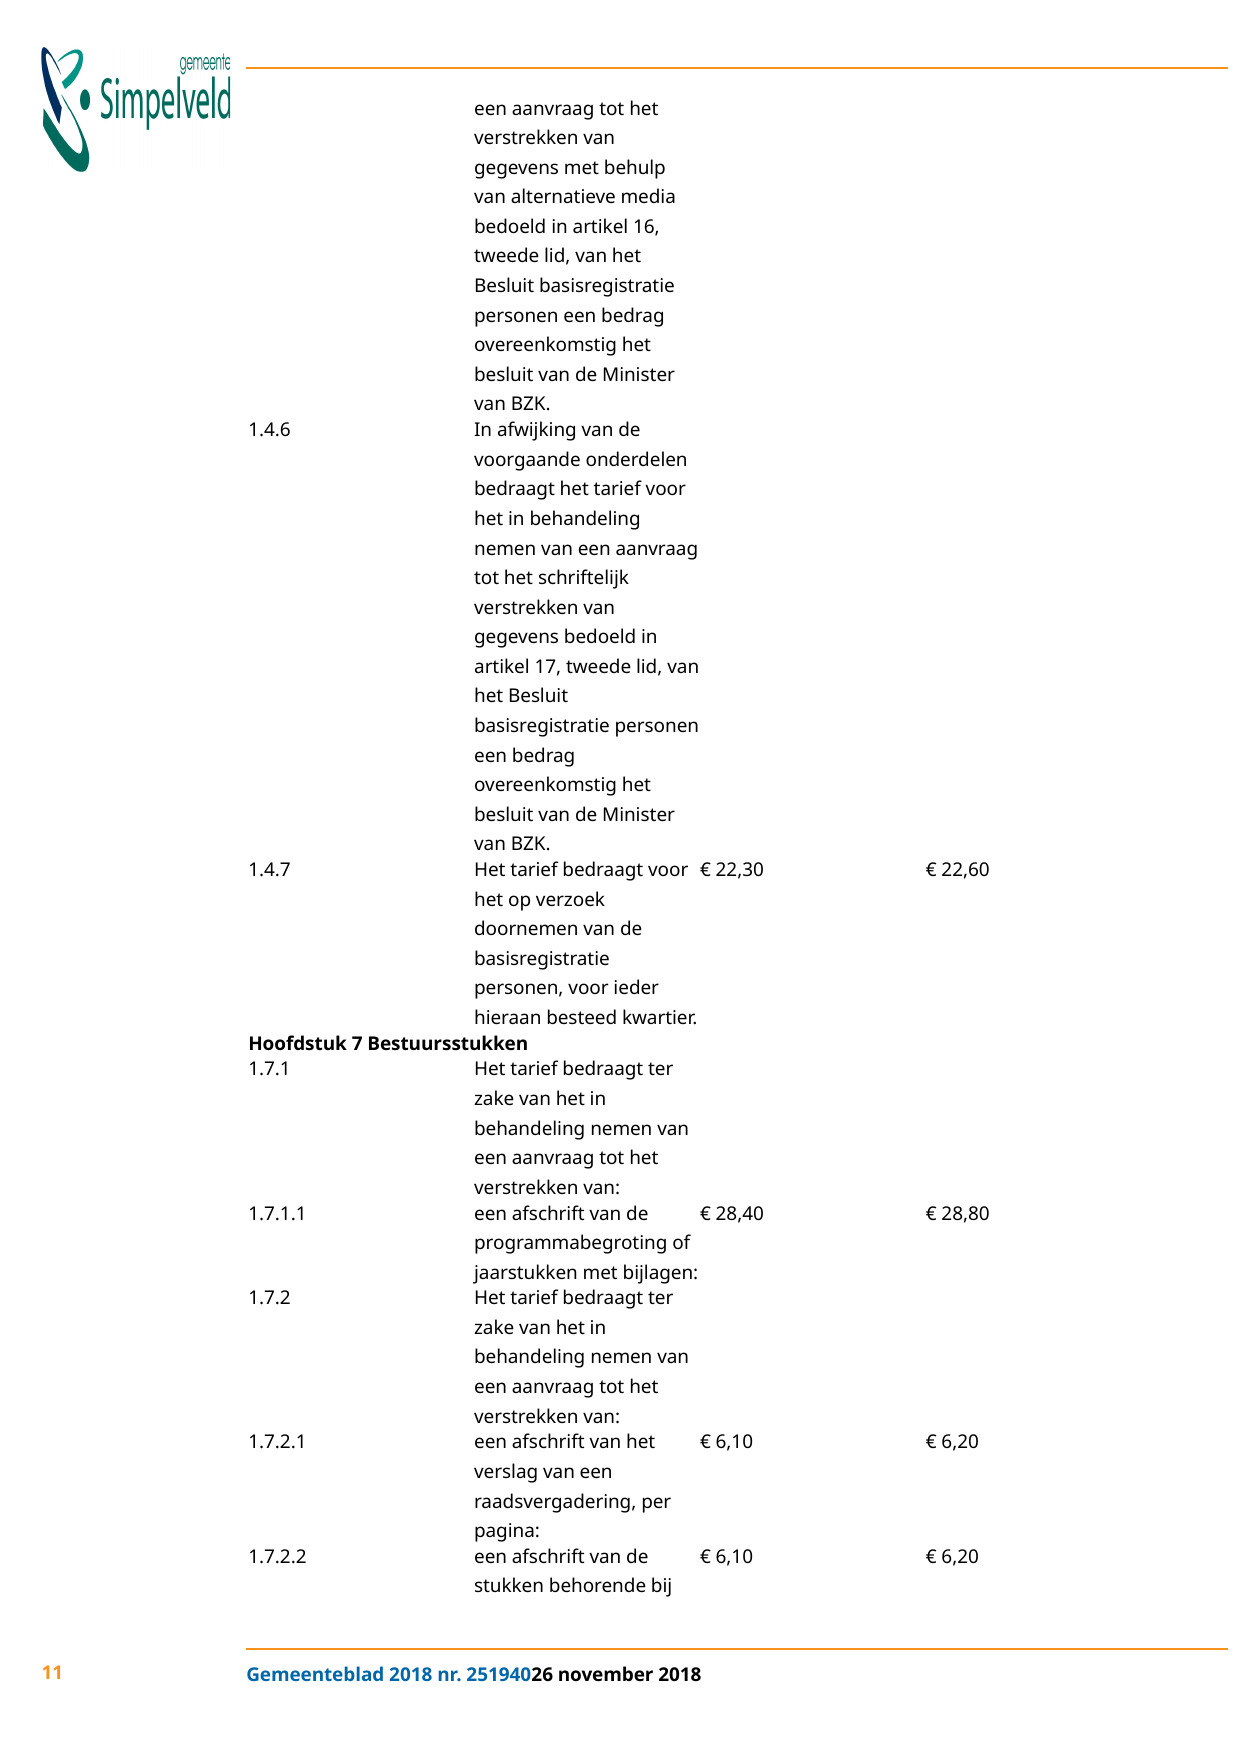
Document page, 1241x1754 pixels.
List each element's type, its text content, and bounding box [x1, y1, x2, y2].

table_cell een afschrift van de programmabegroting of jaarstukken met bijlagen: [474, 1200, 700, 1284]
table_cell 1.4.7 [248, 856, 474, 1030]
table_cell € 6,20 [926, 1543, 1152, 1598]
table_cell € 22,30 [700, 856, 926, 1030]
table_cell Het tarief bedraagt ter zake van het in behandeling nemen van een aanvraag tot het verstrekken van: [474, 1056, 700, 1200]
table_cell 1.7.1 [248, 1056, 474, 1200]
table_cell [926, 416, 1152, 856]
table_cell € 22,60 [926, 856, 1152, 1030]
picture [41, 47, 231, 172]
table_cell Hoofdstuk 7 Bestuursstukken [248, 1030, 700, 1056]
table_cell een afschrift van het verslag van een raadsvergadering, per pagina: [474, 1429, 700, 1543]
table_cell € 28,80 [926, 1200, 1152, 1284]
table_cell € 28,40 [700, 1200, 926, 1284]
table_cell [700, 416, 926, 856]
table_cell € 6,20 [926, 1429, 1152, 1543]
table_cell 1.4.6 [248, 416, 474, 856]
table_cell € 6,10 [700, 1543, 926, 1598]
table_cell € 6,10 [700, 1429, 926, 1543]
table_cell [926, 95, 1152, 416]
table_cell In afwijking van de voorgaande onderdelen bedraagt het tarief voor het in behandeling nemen van een aanvraag tot het schriftelijk verstrekken van gegevens bedoeld in artikel 17, tweede lid, van het Besluit basisregistratie personen een bedrag overeenkomstig het besluit van de Minister van BZK. [474, 416, 700, 856]
table_cell 1.7.1.1 [248, 1200, 474, 1284]
table_cell [248, 95, 474, 416]
table_cell Het tarief bedraagt ter zake van het in behandeling nemen van een aanvraag tot het verstrekken van: [474, 1285, 700, 1429]
table_cell 1.7.2 [248, 1285, 474, 1429]
table_cell 1.7.2.1 [248, 1429, 474, 1543]
table_cell [700, 95, 926, 416]
table_cell een aanvraag tot het verstrekken van gegevens met behulp van alternatieve media bedoeld in artikel 16, tweede lid, van het Besluit basisregistratie personen een bedrag overeenkomstig het besluit van de Minister van BZK. [474, 95, 700, 416]
table_cell Het tarief bedraagt voor het op verzoek doornemen van de basisregistratie personen, voor ieder hieraan besteed kwartier. [474, 856, 700, 1030]
table_cell [700, 1285, 926, 1429]
table_cell 1.7.2.2 [248, 1543, 474, 1598]
table_cell [926, 1056, 1152, 1200]
table_cell een afschrift van de stukken behorende bij [474, 1543, 700, 1598]
table_cell [926, 1285, 1152, 1429]
table_cell [926, 1030, 1152, 1056]
table_cell [700, 1056, 926, 1200]
table_cell [700, 1030, 926, 1056]
